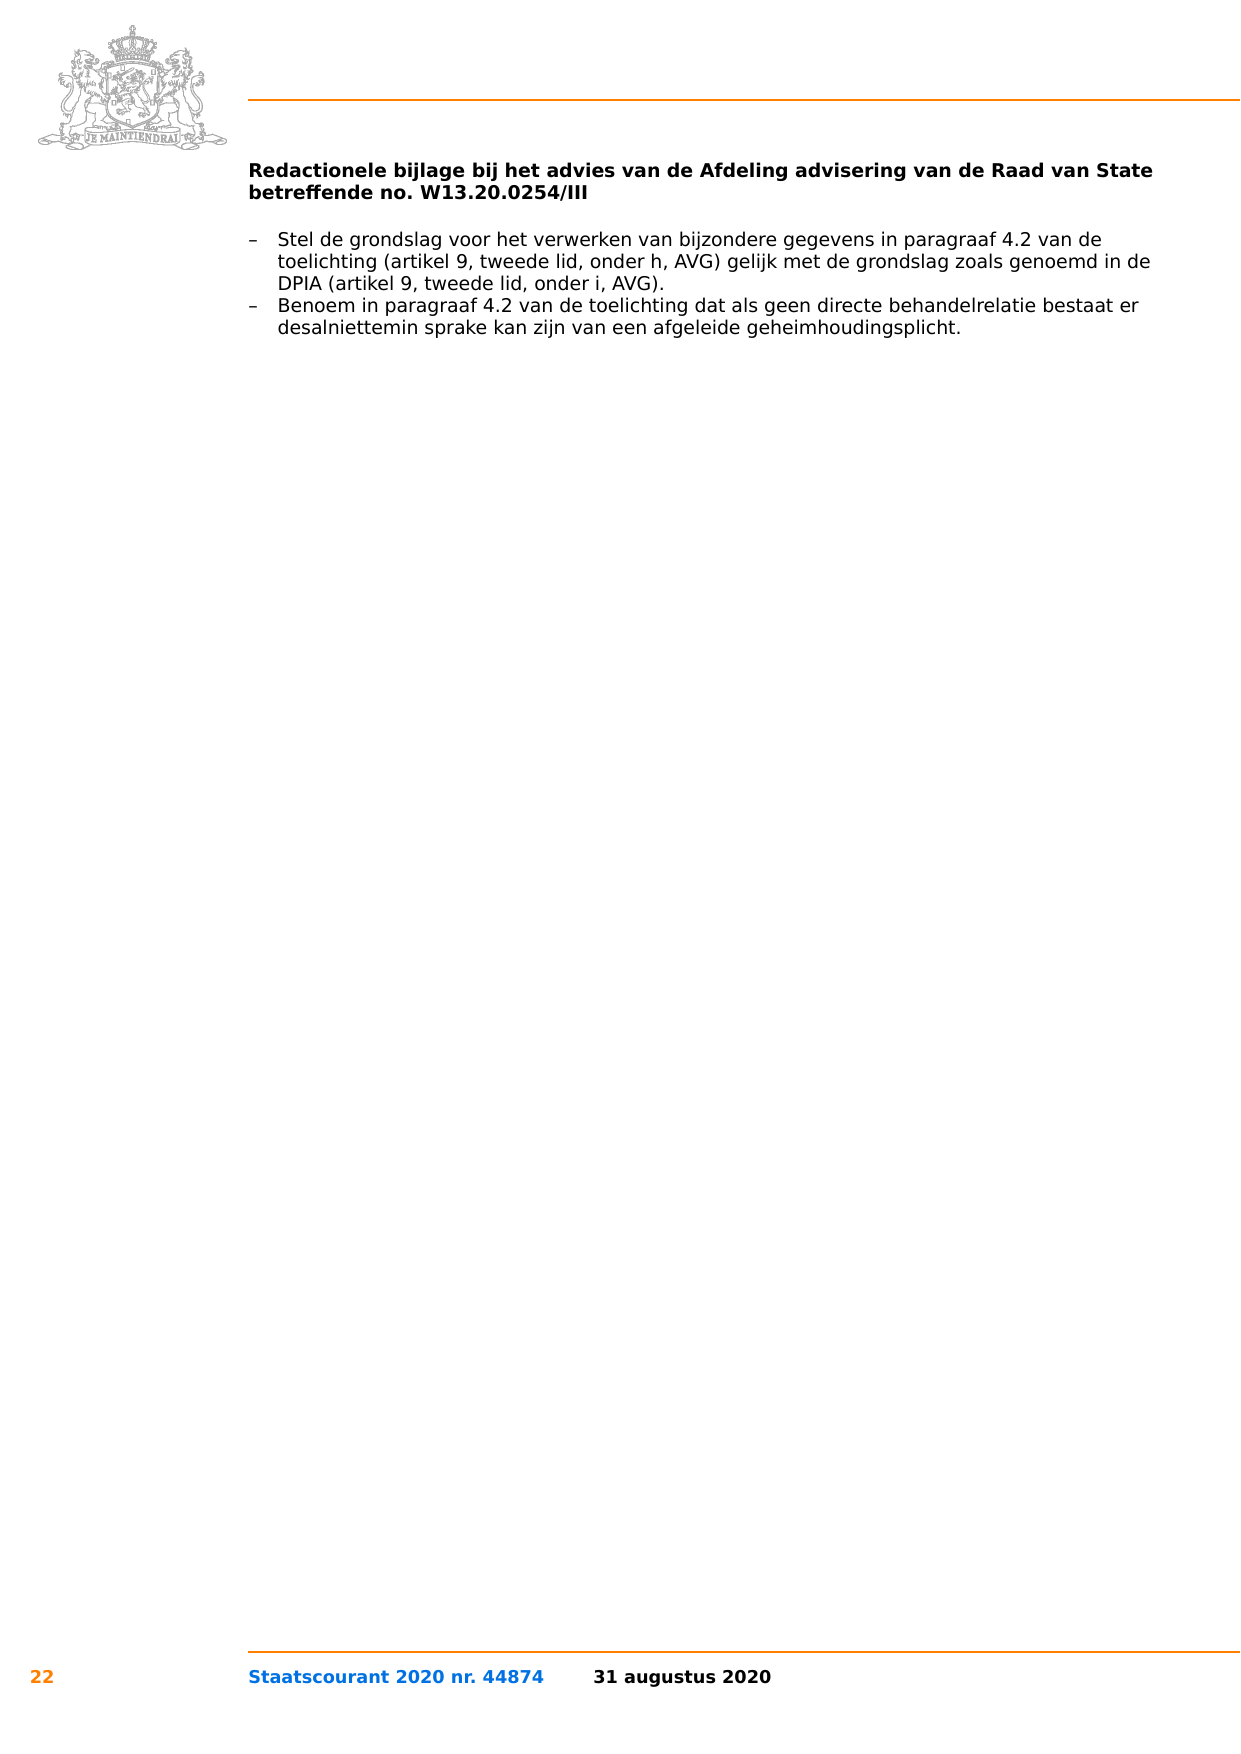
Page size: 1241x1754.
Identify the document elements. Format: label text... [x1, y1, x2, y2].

text – Benoem in paragraaf 4.2 van de toelichting dat als geen directe behandelrelatie bestaat er desalniettemin sprake kan zijn van een afgeleide geheimhoudingsplicht. [248, 295, 1163, 339]
text – Stel de grondslag voor het verwerken van bijzondere gegevens in paragraaf 4.2 van de toelichting (artikel 9, tweede lid, onder h, AVG) gelijk met de grondslag zoals genoemd in de DPIA (artikel 9, tweede lid, onder i, AVG). [248, 229, 1163, 295]
subtitle Redactionele bijlage bij het advies van de Afdeling advisering van de Raad van State betreffende no. W13.20.0254/III [248, 160, 1163, 204]
picture [38, 25, 227, 150]
